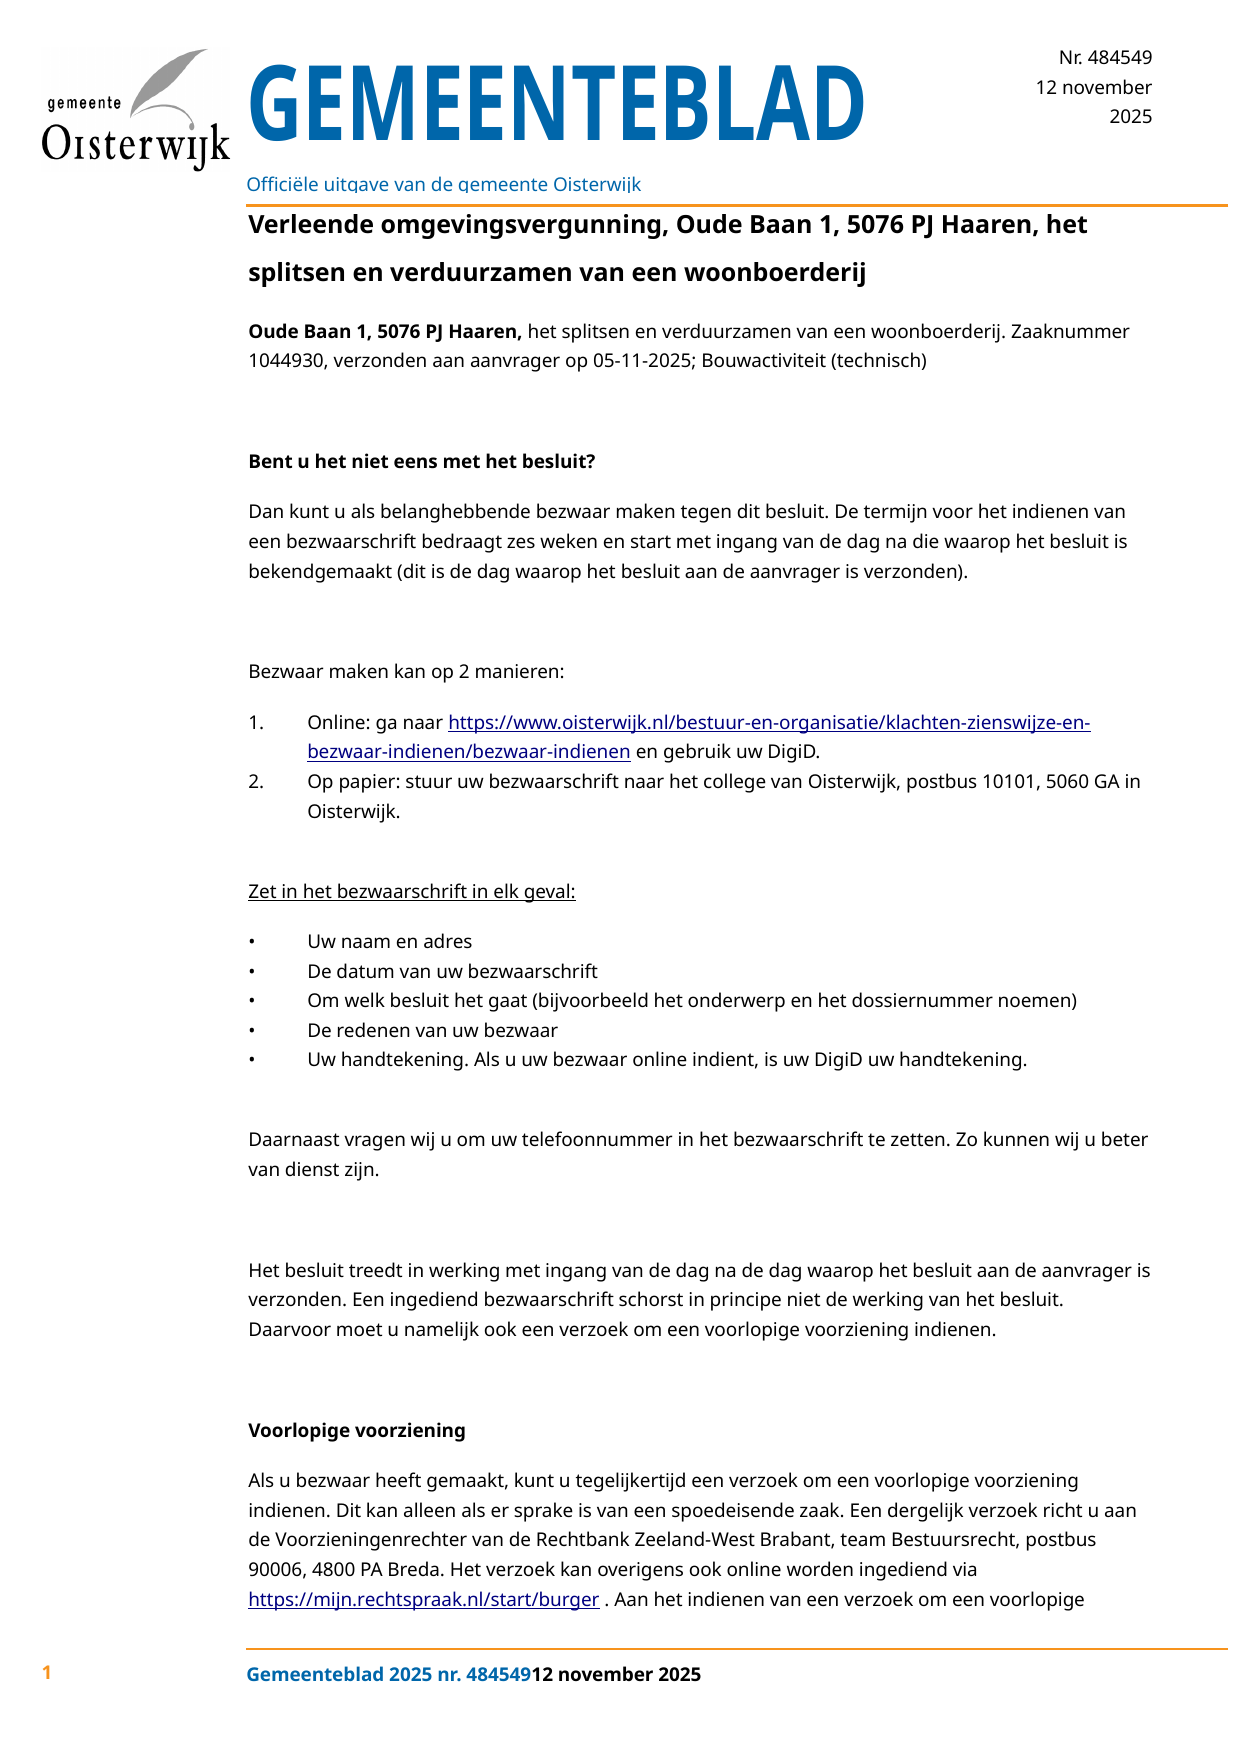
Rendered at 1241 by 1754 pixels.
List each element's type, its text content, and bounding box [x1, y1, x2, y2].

text Verleende omgevingsvergunning, Oude Baan 1, 5076 PJ Haaren, het splitsen en verduurzamen van een woonboerderij [248, 207, 1152, 288]
text Het besluit treedt in werking met ingang van de dag na de dag waarop het besluit aan de aanvrager is verzonden. Een ingediend bezwaarschrift schorst in principe niet de werking van het besluit. Daarvoor moet u namelijk ook een verzoek om een voorlopige voorziening indienen. [248, 1257, 1152, 1342]
list Online: ga naar https://www.oisterwijk.nl/bestuur-en-organisatie/klachten-zienswijze-en-bezwaar-indienen/bezwaar-indienen en gebruik uw DigiD. [248, 709, 1152, 764]
list Om welk besluit het gaat (bijvoorbeeld het onderwerp en het dossiernummer noemen) [248, 987, 1152, 1013]
text Oude Baan 1, 5076 PJ Haaren, het splitsen en verduurzamen van een woonboerderij. Zaaknummer 1044930, verzonden aan aanvrager op 05-11-2025; Bouwactiviteit (technisch) [248, 318, 1152, 373]
picture [41, 47, 231, 172]
list De datum van uw bezwaarschrift [248, 958, 1152, 984]
text Als u bezwaar heeft gemaakt, kunt u tegelijkertijd een verzoek om een voorlopige voorziening indienen. Dit kan alleen als er sprake is van een spoedeisende zaak. Een dergelijk verzoek richt u aan de Voorzieningenrechter van de Rechtbank Zeeland-West Brabant, team Bestuursrecht, postbus 90006, 4800 PA Breda. Het verzoek kan overigens ook online worden ingediend via https://mijn.rechtspraak.nl/start/burger . Aan het indienen van een verzoek om een voorlopige [248, 1467, 1152, 1612]
list Op papier: stuur uw bezwaarschrift naar het college van Oisterwijk, postbus 10101, 5060 GA in Oisterwijk. [248, 768, 1152, 824]
list Uw naam en adres [248, 928, 1152, 954]
text Zet in het bezwaarschrift in elk geval: [248, 878, 1152, 904]
list De redenen van uw bezwaar [248, 1017, 1152, 1043]
text Bent u het niet eens met het besluit? [248, 448, 1152, 474]
list Uw handtekening. Als u uw bezwaar online indient, is uw DigiD uw handtekening. [248, 1047, 1152, 1072]
text Bezwaar maken kan op 2 manieren: [248, 659, 1152, 684]
text Voorlopige voorziening [248, 1417, 1152, 1443]
text Daarnaast vragen wij u om uw telefoonnummer in het bezwaarschrift te zetten. Zo kunnen wij u beter van dienst zijn. [248, 1127, 1152, 1182]
text Dan kunt u als belanghebbende bezwaar maken tegen dit besluit. De termijn voor het indienen van een bezwaarschrift bedraagt zes weken en start met ingang van de dag na die waarop het besluit is bekendgemaakt (dit is de dag waarop het besluit aan de aanvrager is verzonden). [248, 499, 1152, 584]
